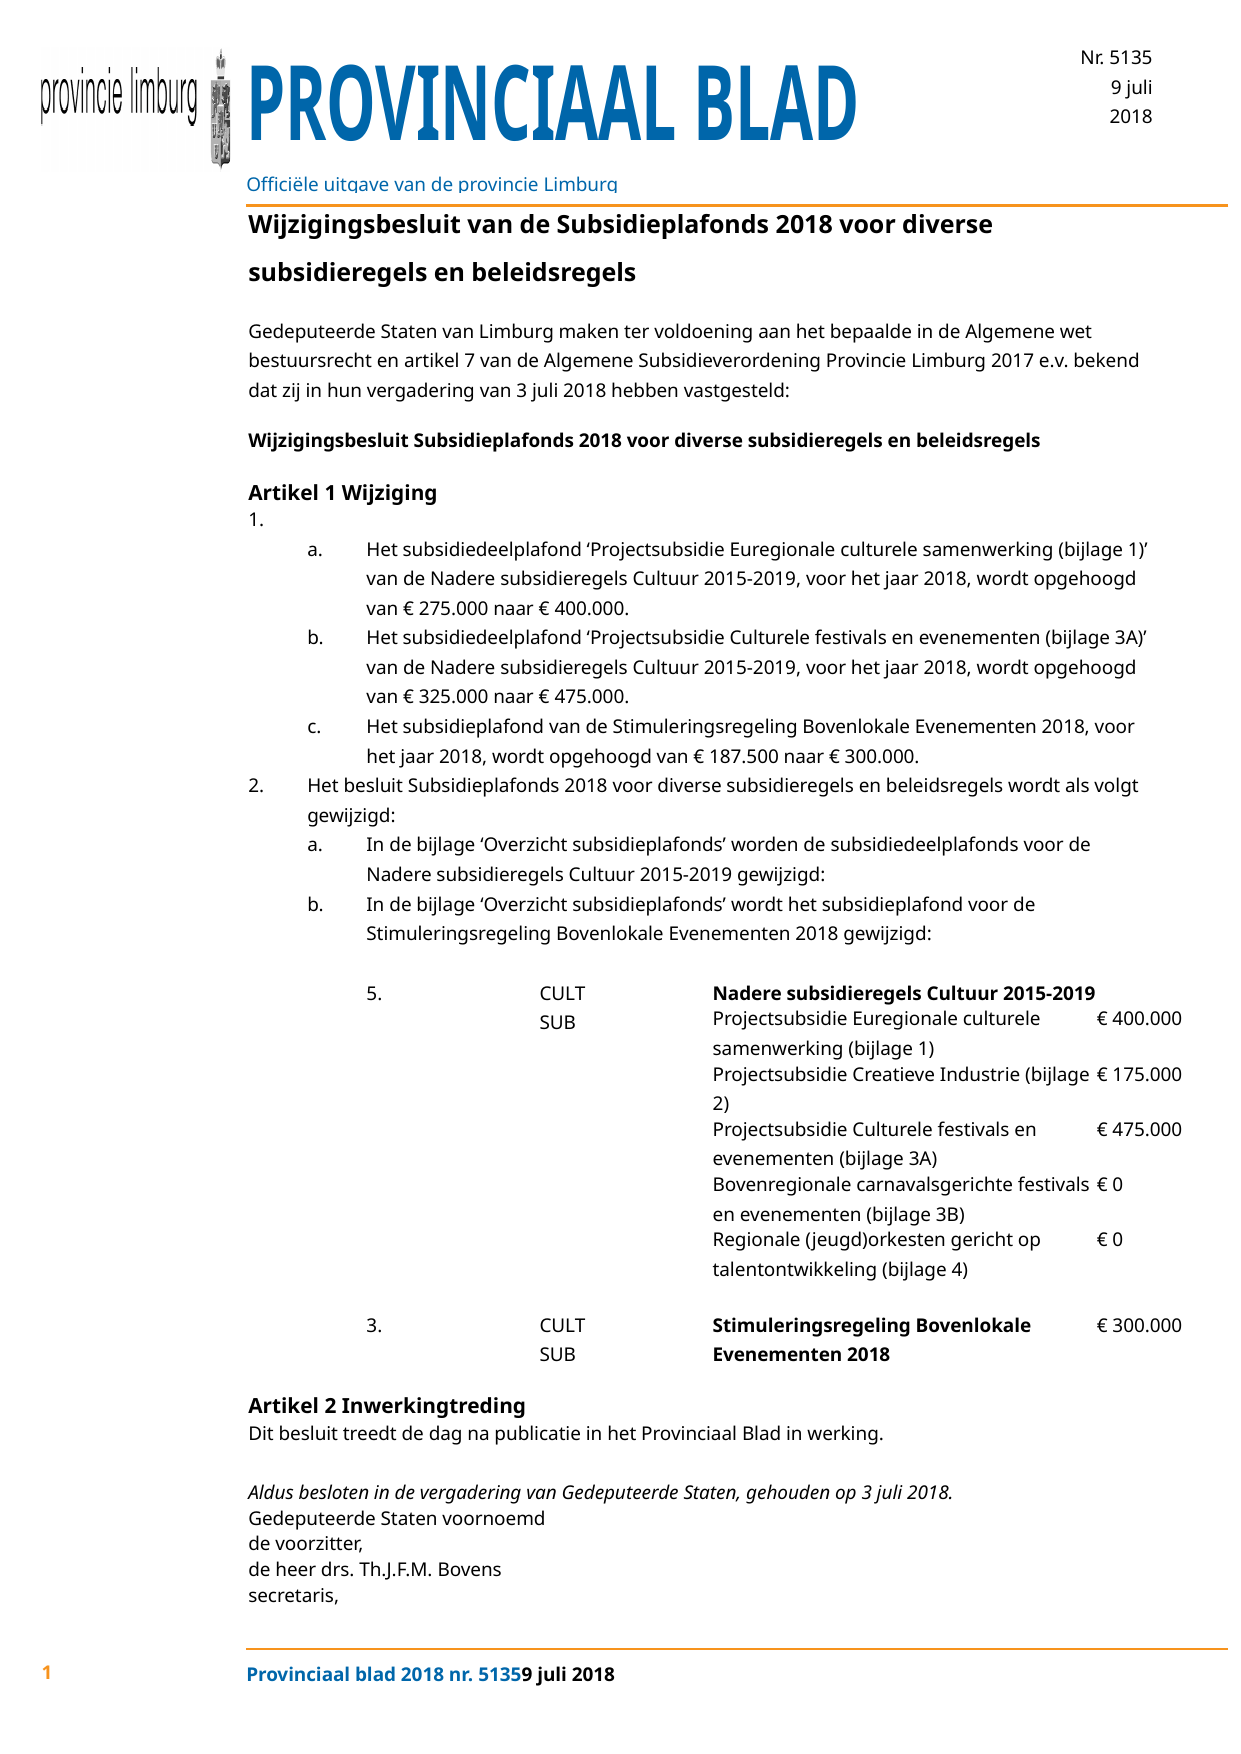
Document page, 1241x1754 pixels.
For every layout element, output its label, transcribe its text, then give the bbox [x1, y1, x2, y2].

text Gedeputeerde Staten voornoemd [248, 1505, 1152, 1531]
table_cell Projectsubsidie Creatieve Industrie (bijlage 2) [713, 1061, 1097, 1116]
table_header 5. [366, 980, 539, 1282]
table_header € 300.000 [1097, 1312, 1240, 1367]
table_cell € 0 [1097, 1171, 1240, 1227]
table_cell Projectsubsidie Culturele festivals en evenementen (bijlage 3A) [713, 1116, 1097, 1171]
table_cell Bovenregionale carnavalsgerichte festivals en evenementen (bijlage 3B) [713, 1171, 1097, 1227]
table_cell € 400.000 [1097, 1005, 1240, 1061]
table_cell € 0 [1097, 1227, 1240, 1282]
text Aldus besloten in de vergadering van Gedeputeerde Staten, gehouden op 3 juli 2018. [248, 1479, 1152, 1505]
list Het subsidiedeelplafond ‘Projectsubsidie Euregionale culturele samenwerking (bijlage 1)’ van de Nadere subsidieregels Cultuur 2015-2019, voor het jaar 2018, wordt opgehoogd van € 275.000 naar € 400.000. [307, 536, 1152, 621]
text Dit besluit treedt de dag na publicatie in het Provinciaal Blad in werking. [248, 1420, 1152, 1446]
table_cell Regionale (jeugd)orkesten gericht op talentontwikkeling (bijlage 4) [713, 1227, 1097, 1282]
text Gedeputeerde Staten van Limburg maken ter voldoening aan het bepaalde in de Algemene wet bestuursrecht en artikel 7 van de Algemene Subsidieverordening Provincie Limburg 2017 e.v. bekend dat zij in hun vergadering van 3 juli 2018 hebben vastgesteld: [248, 318, 1152, 403]
text de heer drs. Th.J.F.M. Bovens [248, 1556, 1152, 1582]
table_header Stimuleringsregeling Bovenlokale Evenementen 2018 [713, 1312, 1097, 1367]
table_header CULT SUB [539, 980, 712, 1282]
list Het subsidiedeelplafond ‘Projectsubsidie Culturele festivals en evenementen (bijlage 3A)’ van de Nadere subsidieregels Cultuur 2015-2019, voor het jaar 2018, wordt opgehoogd van € 325.000 naar € 475.000. [307, 624, 1152, 709]
text Wijzigingsbesluit Subsidieplafonds 2018 voor diverse subsidieregels en beleidsregels [248, 427, 1152, 453]
table_header CULT SUB [539, 1312, 712, 1367]
table_cell € 175.000 [1097, 1061, 1240, 1116]
list Het besluit Subsidieplafonds 2018 voor diverse subsidieregels en beleidsregels wordt als volgt gewijzigd: [248, 772, 1152, 828]
list Het subsidieplafond van de Stimuleringsregeling Bovenlokale Evenementen 2018, voor het jaar 2018, wordt opgehoogd van € 187.500 naar € 300.000. [307, 713, 1152, 769]
table_cell € 475.000 [1097, 1116, 1240, 1171]
table_header Nadere subsidieregels Cultuur 2015-2019 [713, 980, 1097, 1005]
table_header [1097, 980, 1240, 1005]
text Artikel 1 Wijziging [248, 478, 1152, 506]
table_header 3. [366, 1312, 539, 1367]
table_cell Projectsubsidie Euregionale culturele samenwerking (bijlage 1) [713, 1005, 1097, 1061]
list In de bijlage ‘Overzicht subsidieplafonds’ wordt het subsidieplafond voor de Stimuleringsregeling Bovenlokale Evenementen 2018 gewijzigd: [307, 891, 1152, 946]
text Artikel 2 Inwerkingtreding [248, 1392, 1152, 1420]
list In de bijlage ‘Overzicht subsidieplafonds’ worden de subsidiedeelplafonds voor de Nadere subsidieregels Cultuur 2015-2019 gewijzigd: [307, 832, 1152, 887]
text de voorzitter, [248, 1531, 1152, 1556]
text Wijzigingsbesluit van de Subsidieplafonds 2018 voor diverse subsidieregels en beleidsregels [248, 207, 1152, 288]
text secretaris, [248, 1582, 1152, 1608]
picture [41, 47, 231, 172]
